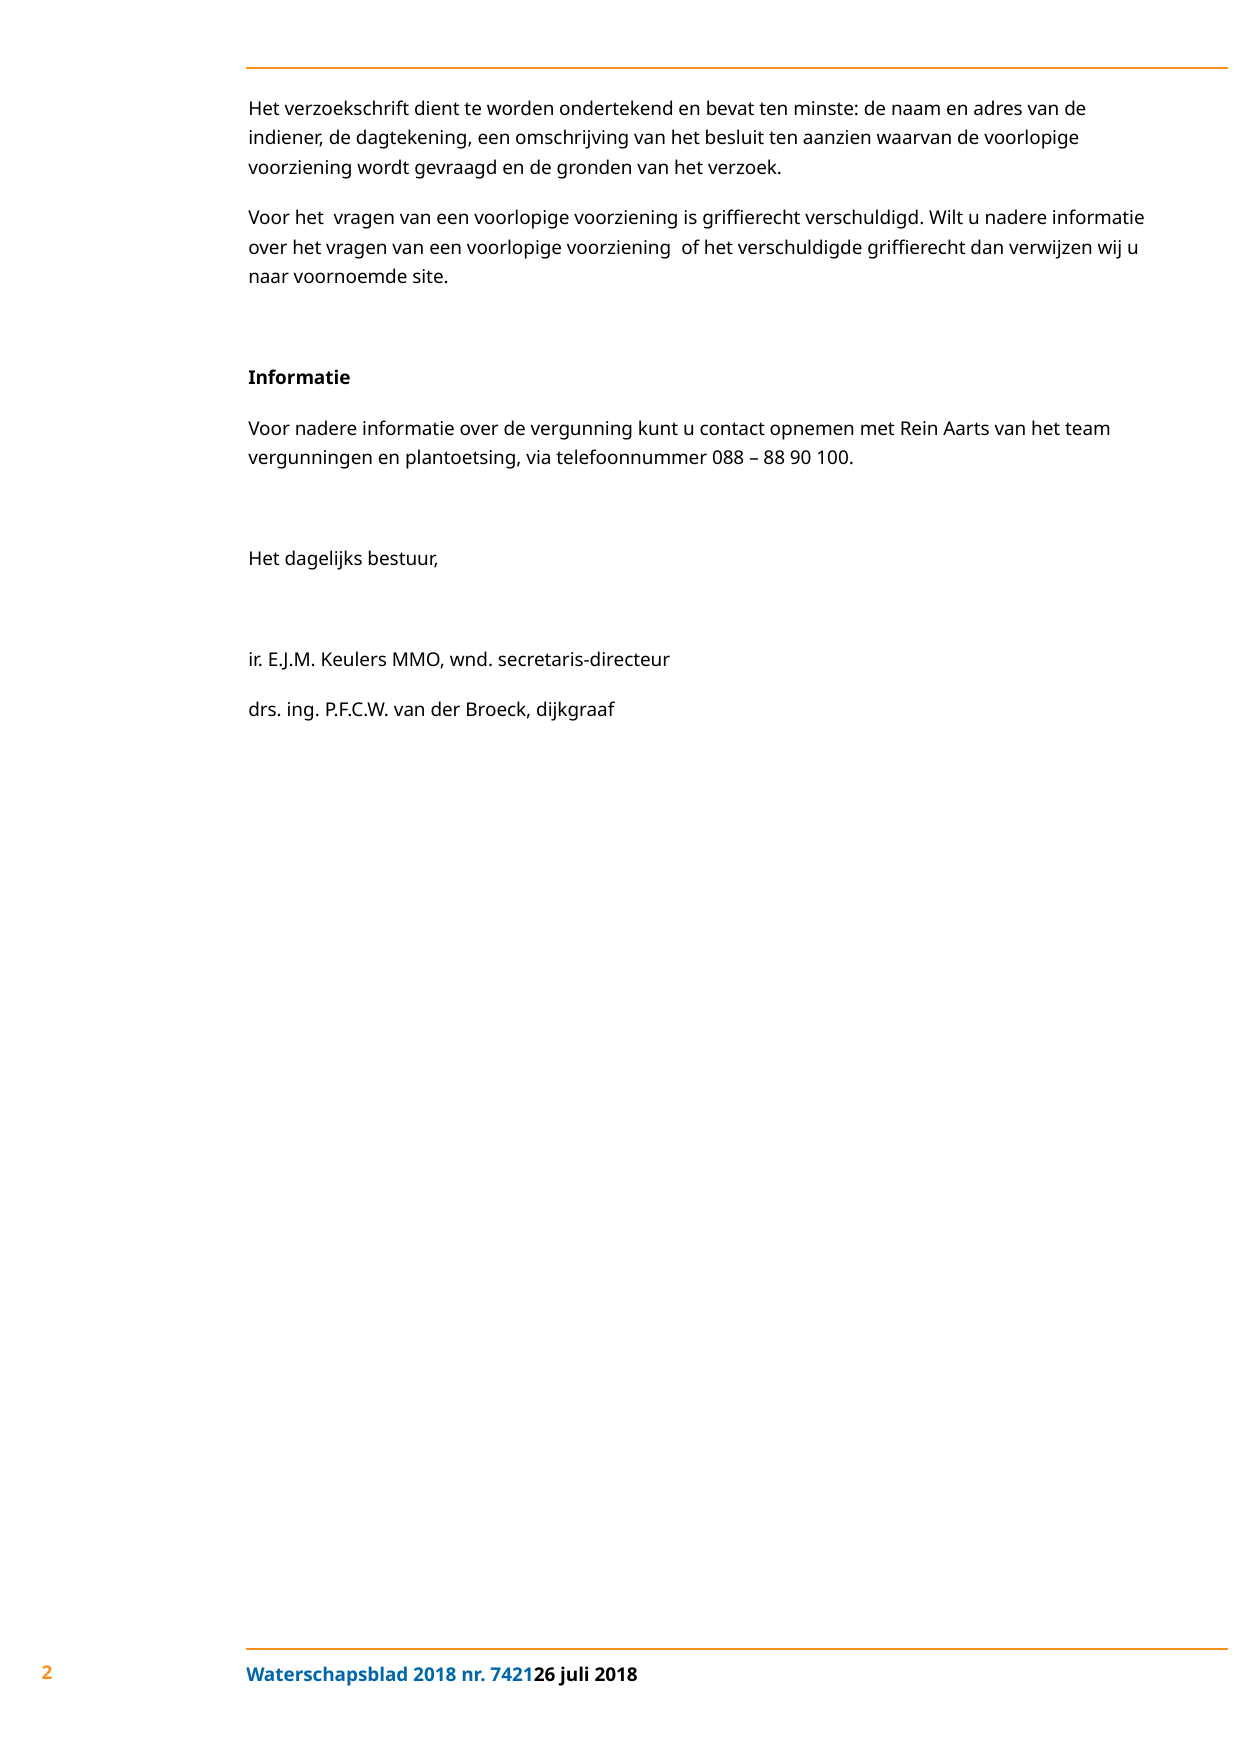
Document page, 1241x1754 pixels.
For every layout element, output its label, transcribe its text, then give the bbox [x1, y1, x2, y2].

text Voor nadere informatie over de vergunning kunt u contact opnemen met Rein Aarts van het team vergunningen en plantoetsing, via telefoonnummer 088 – 88 90 100. [248, 415, 1152, 470]
text Het verzoekschrift dient te worden ondertekend en bevat ten minste: de naam en adres van de indiener, de dagtekening, een omschrijving van het besluit ten aanzien waarvan de voorlopige voorziening wordt gevraagd en de gronden van het verzoek. [248, 95, 1152, 180]
text Voor het vragen van een voorlopige voorziening is griffierecht verschuldigd. Wilt u nadere informatie over het vragen van een voorlopige voorziening of het verschuldigde griffierecht dan verwijzen wij u naar voornoemde site. [248, 204, 1152, 289]
picture [41, 47, 231, 172]
text ir. E.J.M. Keulers MMO, wnd. secretaris-directeur [248, 646, 1152, 672]
text Het dagelijks bestuur, [248, 545, 1152, 571]
text Informatie [248, 364, 1152, 390]
text drs. ing. P.F.C.W. van der Broeck, dijkgraaf [248, 696, 1152, 722]
